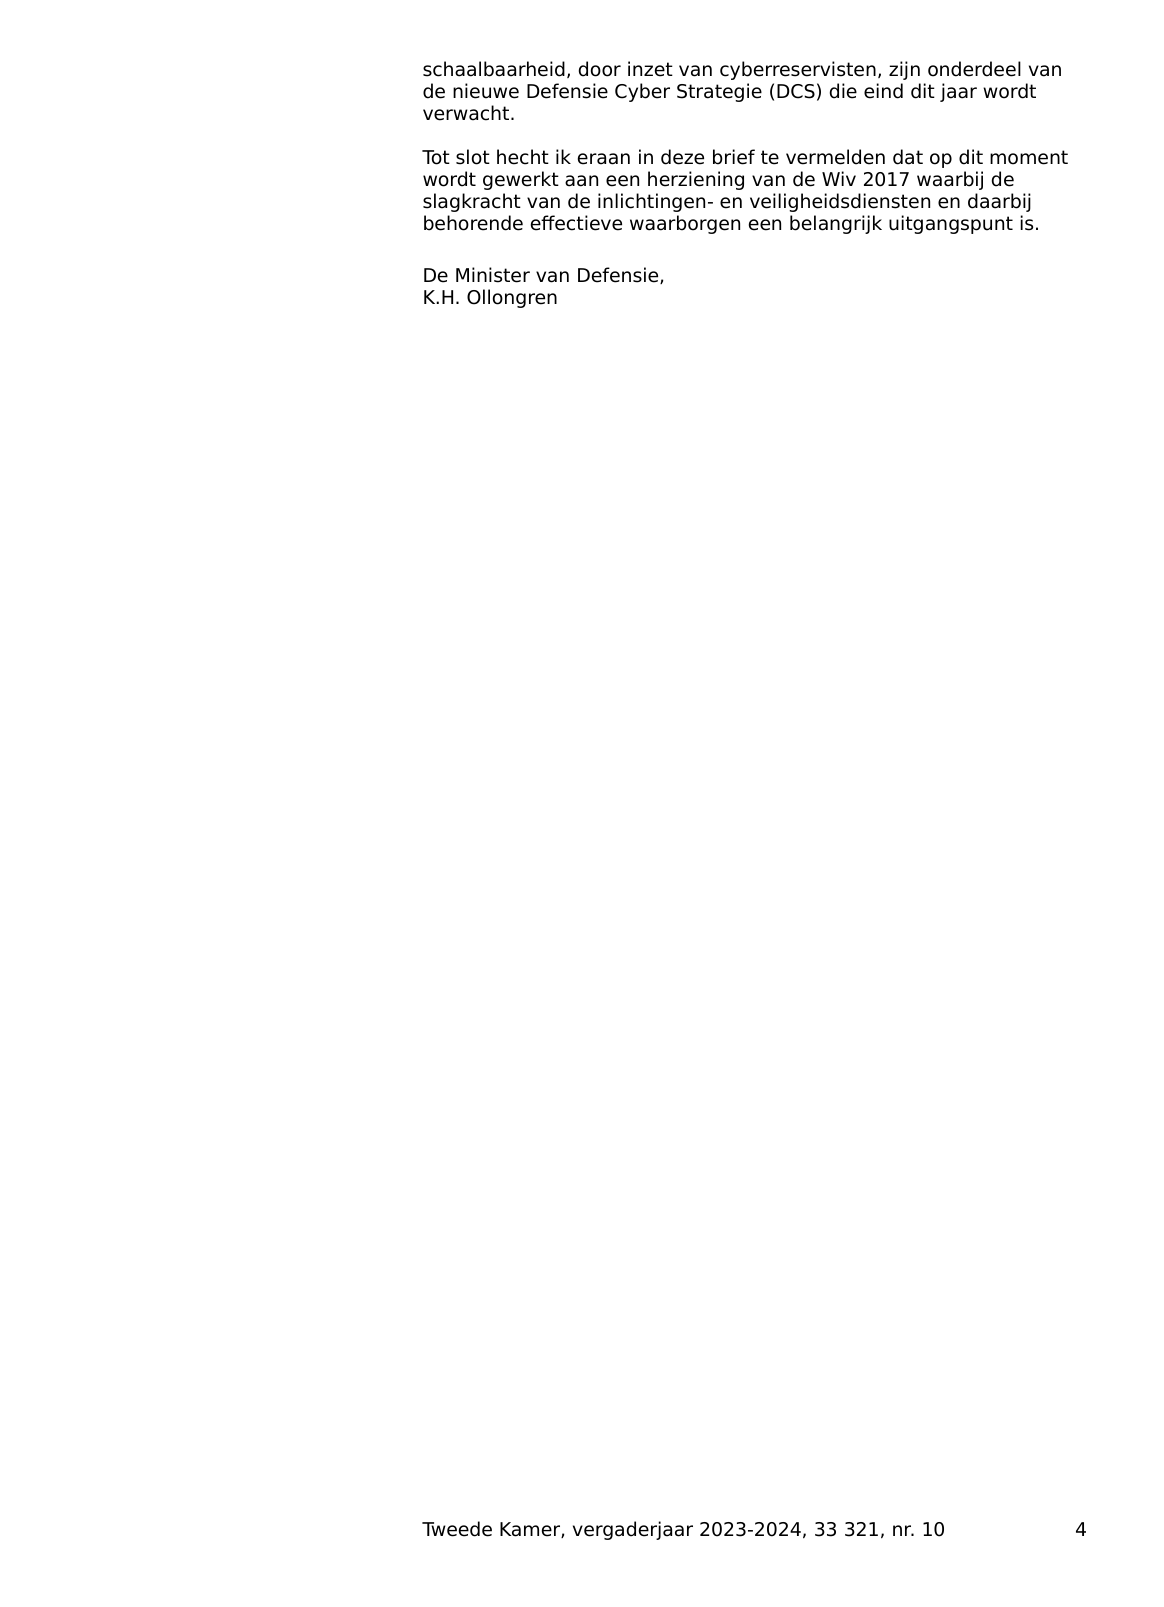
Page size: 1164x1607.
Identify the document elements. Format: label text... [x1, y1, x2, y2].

text schaalbaarheid, door inzet van cyberreservisten, zijn onderdeel van de nieuwe Defensie Cyber Strategie (DCS) die eind dit jaar wordt verwacht. [422, 59, 1087, 125]
text De Minister van Defensie, K.H. Ollongren [422, 265, 1087, 309]
text Tot slot hecht ik eraan in deze brief te vermelden dat op dit moment wordt gewerkt aan een herziening van de Wiv 2017 waarbij de slagkracht van de inlichtingen- en veiligheidsdiensten en daarbij behorende effectieve waarborgen een belangrijk uitgangspunt is. [422, 147, 1087, 235]
